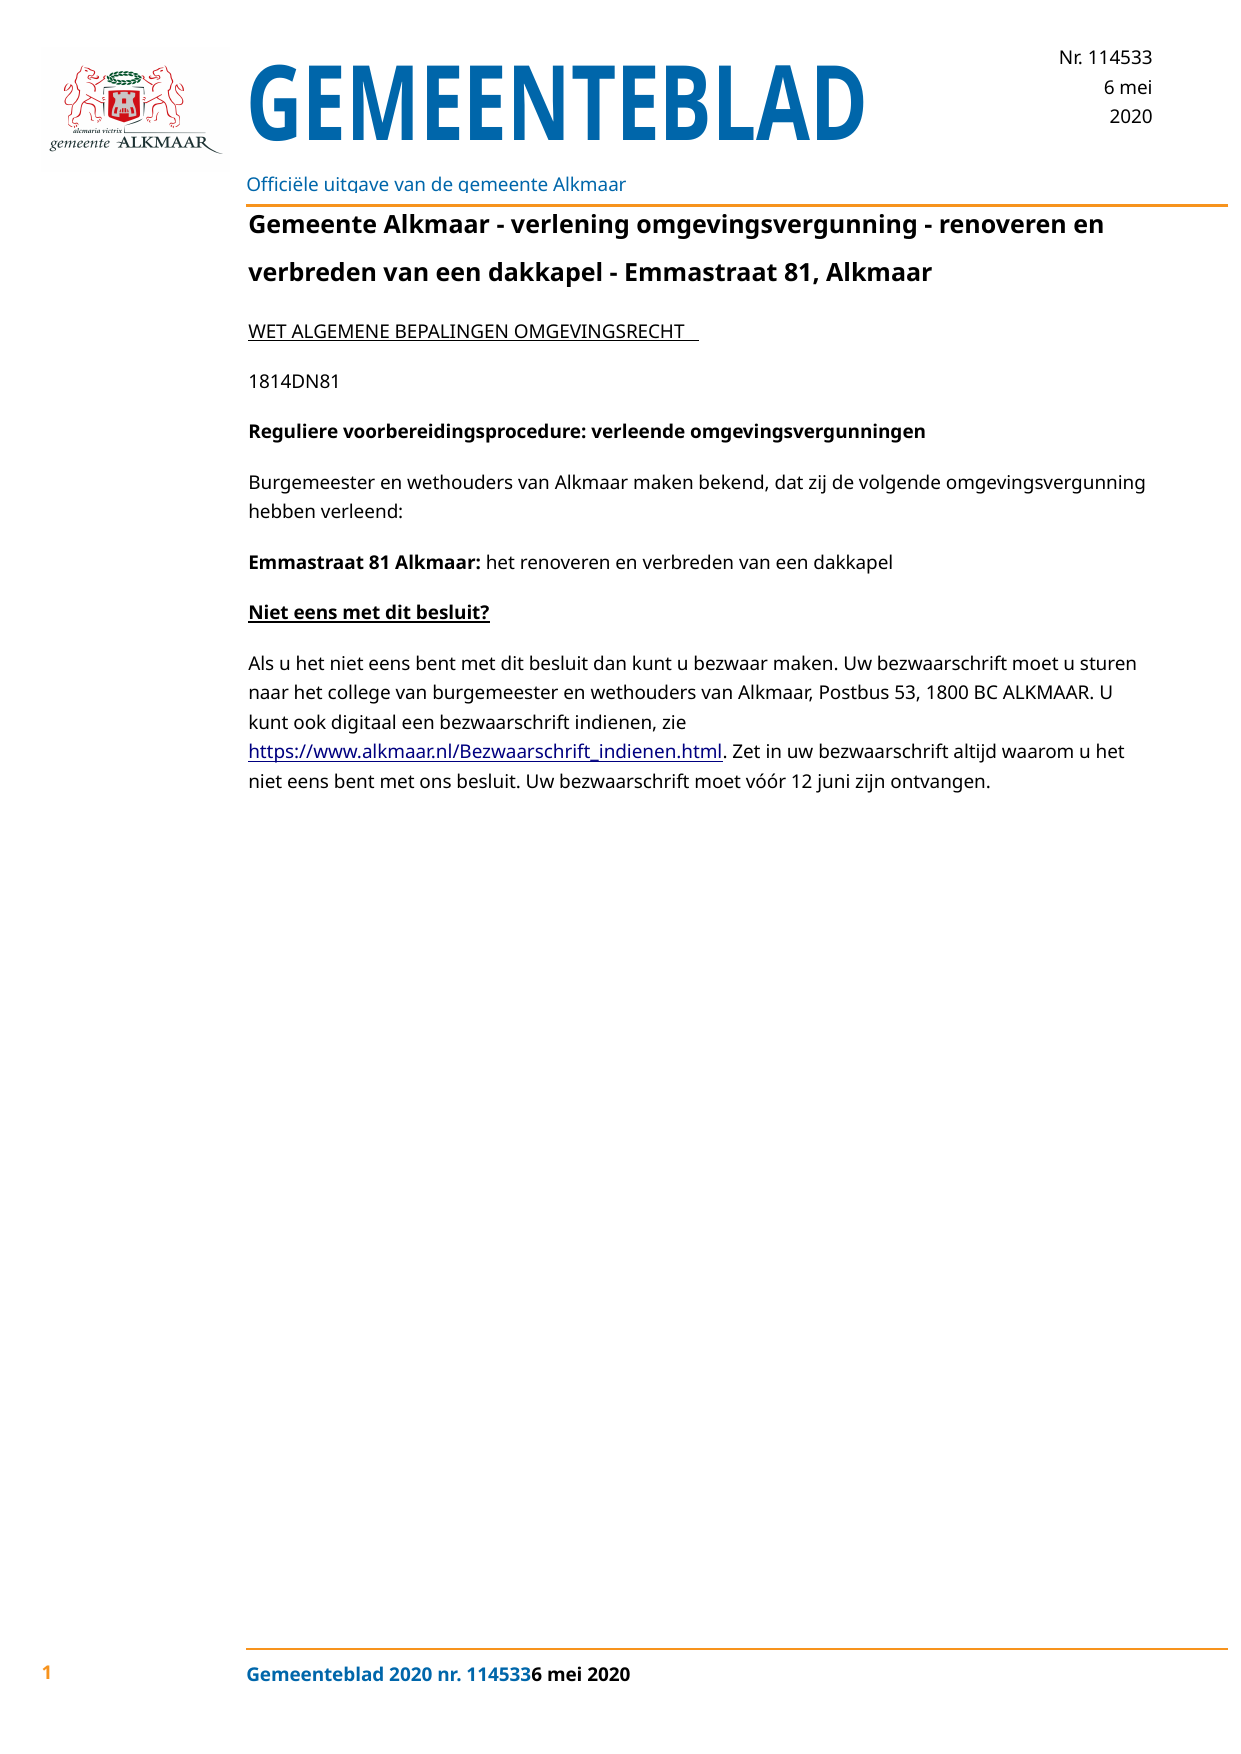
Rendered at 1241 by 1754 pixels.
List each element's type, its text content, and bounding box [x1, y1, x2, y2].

text Als u het niet eens bent met dit besluit dan kunt u bezwaar maken. Uw bezwaarschrift moet u sturen naar het college van burgemeester en wethouders van Alkmaar, Postbus 53, 1800 BC ALKMAAR. U kunt ook digitaal een bezwaarschrift indienen, zie https://www.alkmaar.nl/Bezwaarschrift_indienen.html. Zet in uw bezwaarschrift altijd waarom u het niet eens bent met ons besluit. Uw bezwaarschrift moet vóór 12 juni zijn ontvangen. [248, 650, 1152, 794]
text Gemeente Alkmaar - verlening omgevingsvergunning - renoveren en verbreden van een dakkapel - Emmastraat 81, Alkmaar [248, 207, 1152, 288]
text Burgemeester en wethouders van Alkmaar maken bekend, dat zij de volgende omgevingsvergunning hebben verleend: [248, 469, 1152, 524]
text 1814DN81 [248, 368, 1152, 394]
picture [41, 47, 231, 172]
text WET ALGEMENE BEPALINGEN OMGEVINGSRECHT [248, 318, 1152, 344]
text Emmastraat 81 Alkmaar: het renoveren en verbreden van een dakkapel [248, 549, 1152, 575]
text Reguliere voorbereidingsprocedure: verleende omgevingsvergunningen [248, 419, 1152, 444]
text Niet eens met dit besluit? [248, 599, 1152, 625]
